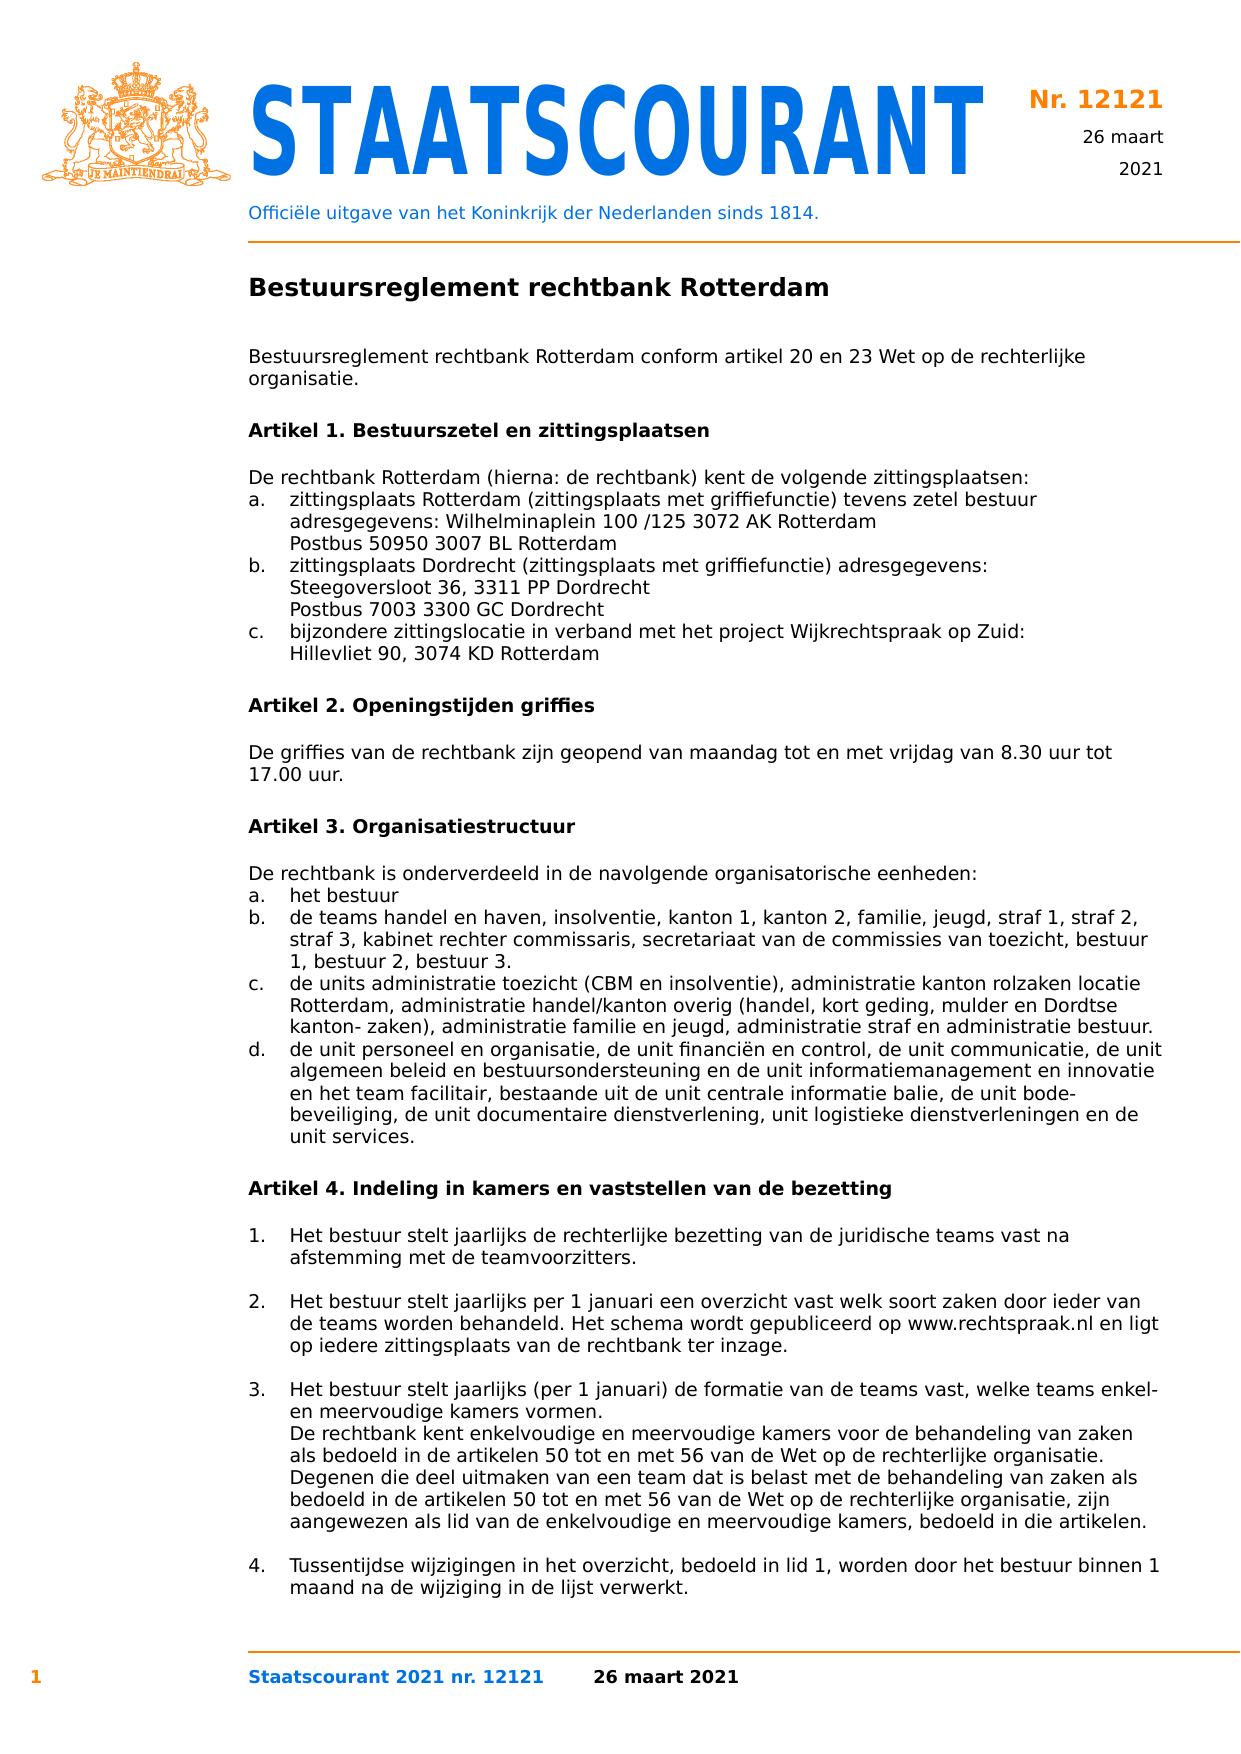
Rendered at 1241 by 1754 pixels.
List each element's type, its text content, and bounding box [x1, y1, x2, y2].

text a. het bestuur [248, 884, 1163, 907]
text Postbus 50950 3007 BL Rotterdam [289, 533, 1163, 555]
picture [41, 62, 231, 186]
text b. de teams handel en haven, insolventie, kanton 1, kanton 2, familie, jeugd, straf 1, straf 2, straf 3, kabinet rechter commissaris, secretariaat van de commissies van toezicht, bestuur 1, bestuur 2, bestuur 3. [248, 907, 1163, 972]
table_header STAATSCOURANT [248, 62, 998, 203]
text d. de unit personeel en organisatie, de unit financiën en control, de unit communicatie, de unit algemeen beleid en bestuursondersteuning en de unit informatiemanagement en innovatie en het team facilitair, bestaande uit de unit centrale informatie balie, de unit bode-beveiliging, de unit documentaire dienstverlening, unit logistieke dienstverleningen en de unit services. [248, 1038, 1163, 1148]
subtitle Artikel 2. Openingstijden griffies [248, 695, 1163, 717]
table_cell Officiële uitgave van het Koninkrijk der Nederlanden sinds 1814. [248, 203, 1240, 241]
subtitle Bestuursreglement rechtbank Rotterdam [248, 273, 1163, 302]
subtitle Artikel 4. Indeling in kamers en vaststellen van de bezetting [248, 1178, 1163, 1200]
subtitle Artikel 1. Bestuurszetel en zittingsplaatsen [248, 420, 1163, 442]
text Steegoversloot 36, 3311 PP Dordrecht [289, 577, 1163, 599]
text De rechtbank Rotterdam (hierna: de rechtbank) kent de volgende zittingsplaatsen: [248, 467, 1163, 489]
text Bestuursreglement rechtbank Rotterdam conform artikel 20 en 23 Wet op de rechterlijke organisatie. [248, 346, 1163, 390]
text De rechtbank is onderverdeeld in de navolgende organisatorische eenheden: [248, 863, 1163, 884]
text Hillevliet 90, 3074 KD Rotterdam [289, 643, 1163, 665]
text a. zittingsplaats Rotterdam (zittingsplaats met griffiefunctie) tevens zetel bestuur adresgegevens: Wilhelminaplein 100 /125 3072 AK Rotterdam [248, 489, 1163, 533]
text c. bijzondere zittingslocatie in verband met het project Wijkrechtspraak op Zuid: [248, 621, 1163, 643]
text Postbus 7003 3300 GC Dordrecht [289, 599, 1163, 621]
text 3. Het bestuur stelt jaarlijks (per 1 januari) de formatie van de teams vast, welke teams enkel- en meervoudige kamers vormen. [248, 1379, 1163, 1423]
text b. zittingsplaats Dordrecht (zittingsplaats met griffiefunctie) adresgegevens: [248, 555, 1163, 577]
table_header [25, 62, 248, 241]
text De griffies van de rechtbank zijn geopend van maandag tot en met vrijdag van 8.30 uur tot 17.00 uur. [248, 742, 1163, 786]
text 2. Het bestuur stelt jaarlijks per 1 januari een overzicht vast welk soort zaken door ieder van de teams worden behandeld. Het schema wordt gepubliceerd op www.rechtspraak.nl en ligt op iedere zittingsplaats van de rechtbank ter inzage. [248, 1291, 1163, 1357]
table_cell 26 maart [998, 121, 1240, 153]
text c. de units administratie toezicht (CBM en insolventie), administratie kanton rolzaken locatie Rotterdam, administratie handel/kanton overig (handel, kort geding, mulder en Dordtse kanton- zaken), administratie familie en jeugd, administratie straf en administratie bestuur. [248, 972, 1163, 1038]
table_header Nr. 12121 [998, 62, 1240, 121]
text 4. Tussentijdse wijzigingen in het overzicht, bedoeld in lid 1, worden door het bestuur binnen 1 maand na de wijziging in de lijst verwerkt. [248, 1555, 1163, 1599]
text 1. Het bestuur stelt jaarlijks de rechterlijke bezetting van de juridische teams vast na afstemming met de teamvoorzitters. [248, 1225, 1163, 1269]
subtitle Artikel 3. Organisatiestructuur [248, 816, 1163, 838]
table_cell 2021 [998, 153, 1240, 203]
text De rechtbank kent enkelvoudige en meervoudige kamers voor de behandeling van zaken als bedoeld in de artikelen 50 tot en met 56 van de Wet op de rechterlijke organisatie. Degenen die deel uitmaken van een team dat is belast met de behandeling van zaken als bedoeld in de artikelen 50 tot en met 56 van de Wet op de rechterlijke organisatie, zijn aangewezen als lid van de enkelvoudige en meervoudige kamers, bedoeld in die artikelen. [289, 1423, 1163, 1533]
